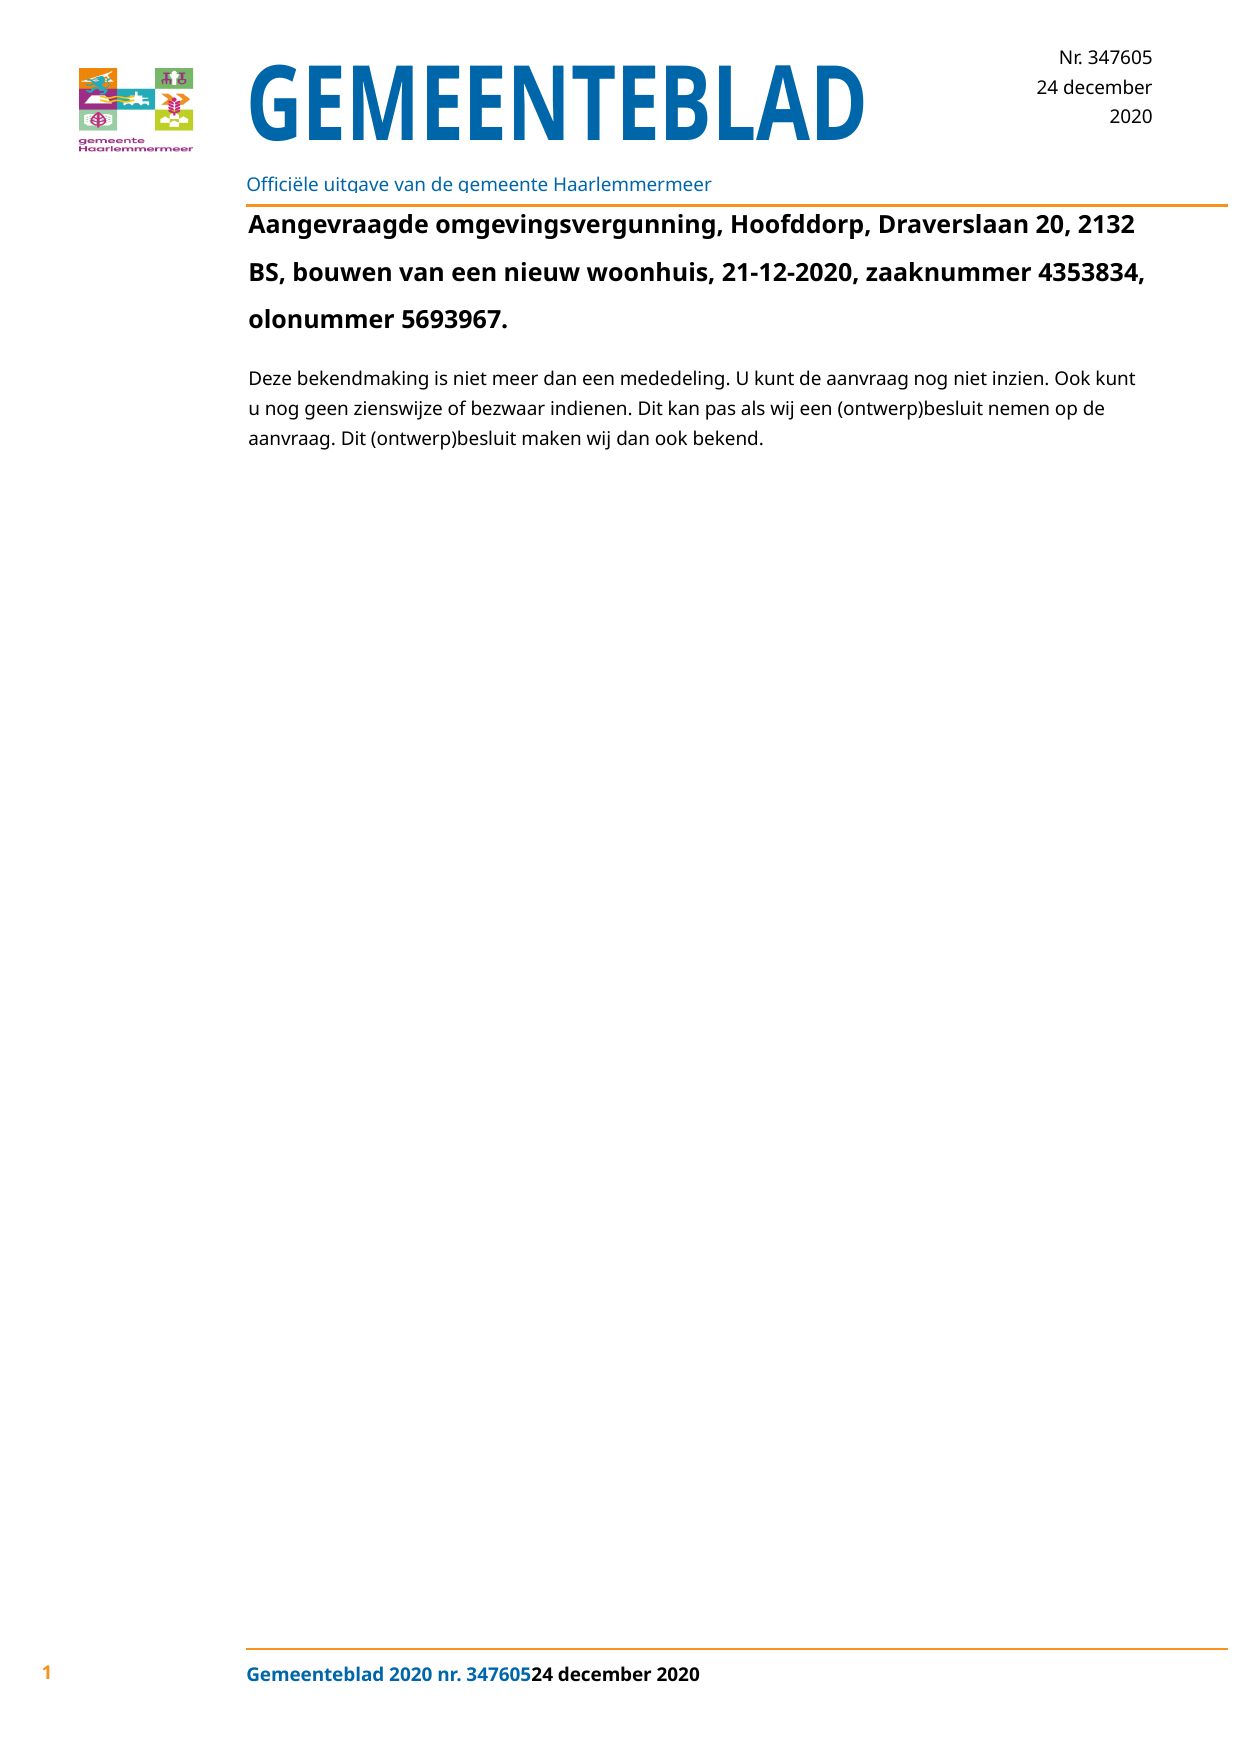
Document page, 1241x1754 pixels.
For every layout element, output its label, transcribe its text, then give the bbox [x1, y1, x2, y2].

picture [41, 47, 231, 172]
text Deze bekendmaking is niet meer dan een mededeling. U kunt de aanvraag nog niet inzien. Ook kunt u nog geen zienswijze of bezwaar indienen. Dit kan pas als wij een (ontwerp)besluit nemen op de aanvraag. Dit (ontwerp)besluit maken wij dan ook bekend. [248, 366, 1152, 450]
text Aangevraagde omgevingsvergunning, Hoofddorp, Draverslaan 20, 2132 BS, bouwen van een nieuw woonhuis, 21-12-2020, zaaknummer 4353834, olonummer 5693967. [248, 207, 1152, 336]
